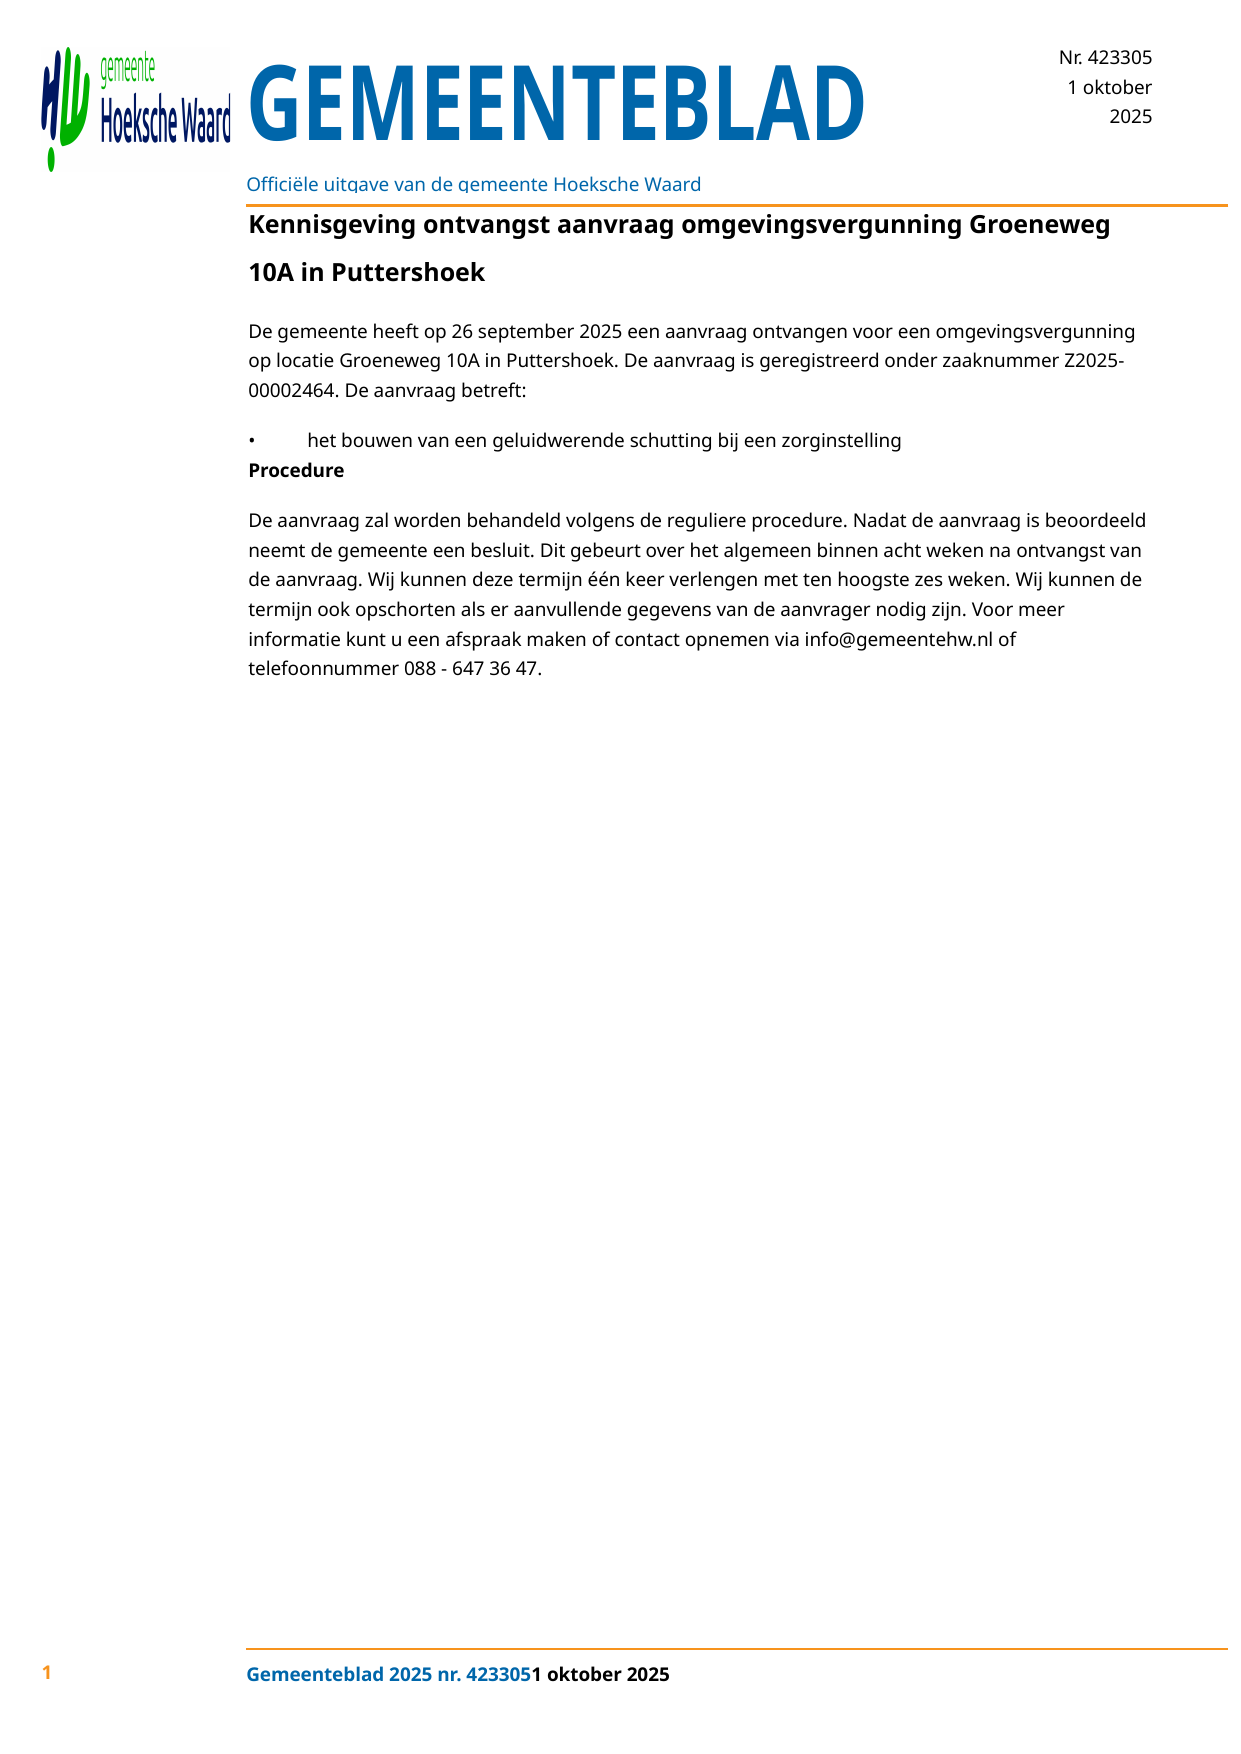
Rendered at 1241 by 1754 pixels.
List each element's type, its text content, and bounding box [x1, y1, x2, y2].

text De gemeente heeft op 26 september 2025 een aanvraag ontvangen voor een omgevingsvergunning op locatie Groeneweg 10A in Puttershoek. De aanvraag is geregistreerd onder zaaknummer Z2025-00002464. De aanvraag betreft: [248, 318, 1152, 403]
picture [41, 47, 231, 172]
text Kennisgeving ontvangst aanvraag omgevingsvergunning Groeneweg 10A in Puttershoek [248, 207, 1152, 288]
text De aanvraag zal worden behandeld volgens de reguliere procedure. Nadat de aanvraag is beoordeeld neemt de gemeente een besluit. Dit gebeurt over het algemeen binnen acht weken na ontvangst van de aanvraag. Wij kunnen deze termijn één keer verlengen met ten hoogste zes weken. Wij kunnen de termijn ook opschorten als er aanvullende gegevens van de aanvrager nodig zijn. Voor meer informatie kunt u een afspraak maken of contact opnemen via info@gemeentehw.nl of telefoonnummer 088 - 647 36 47. [248, 507, 1152, 681]
list het bouwen van een geluidwerende schutting bij een zorginstelling [248, 427, 1152, 453]
text Procedure [248, 457, 1152, 483]
